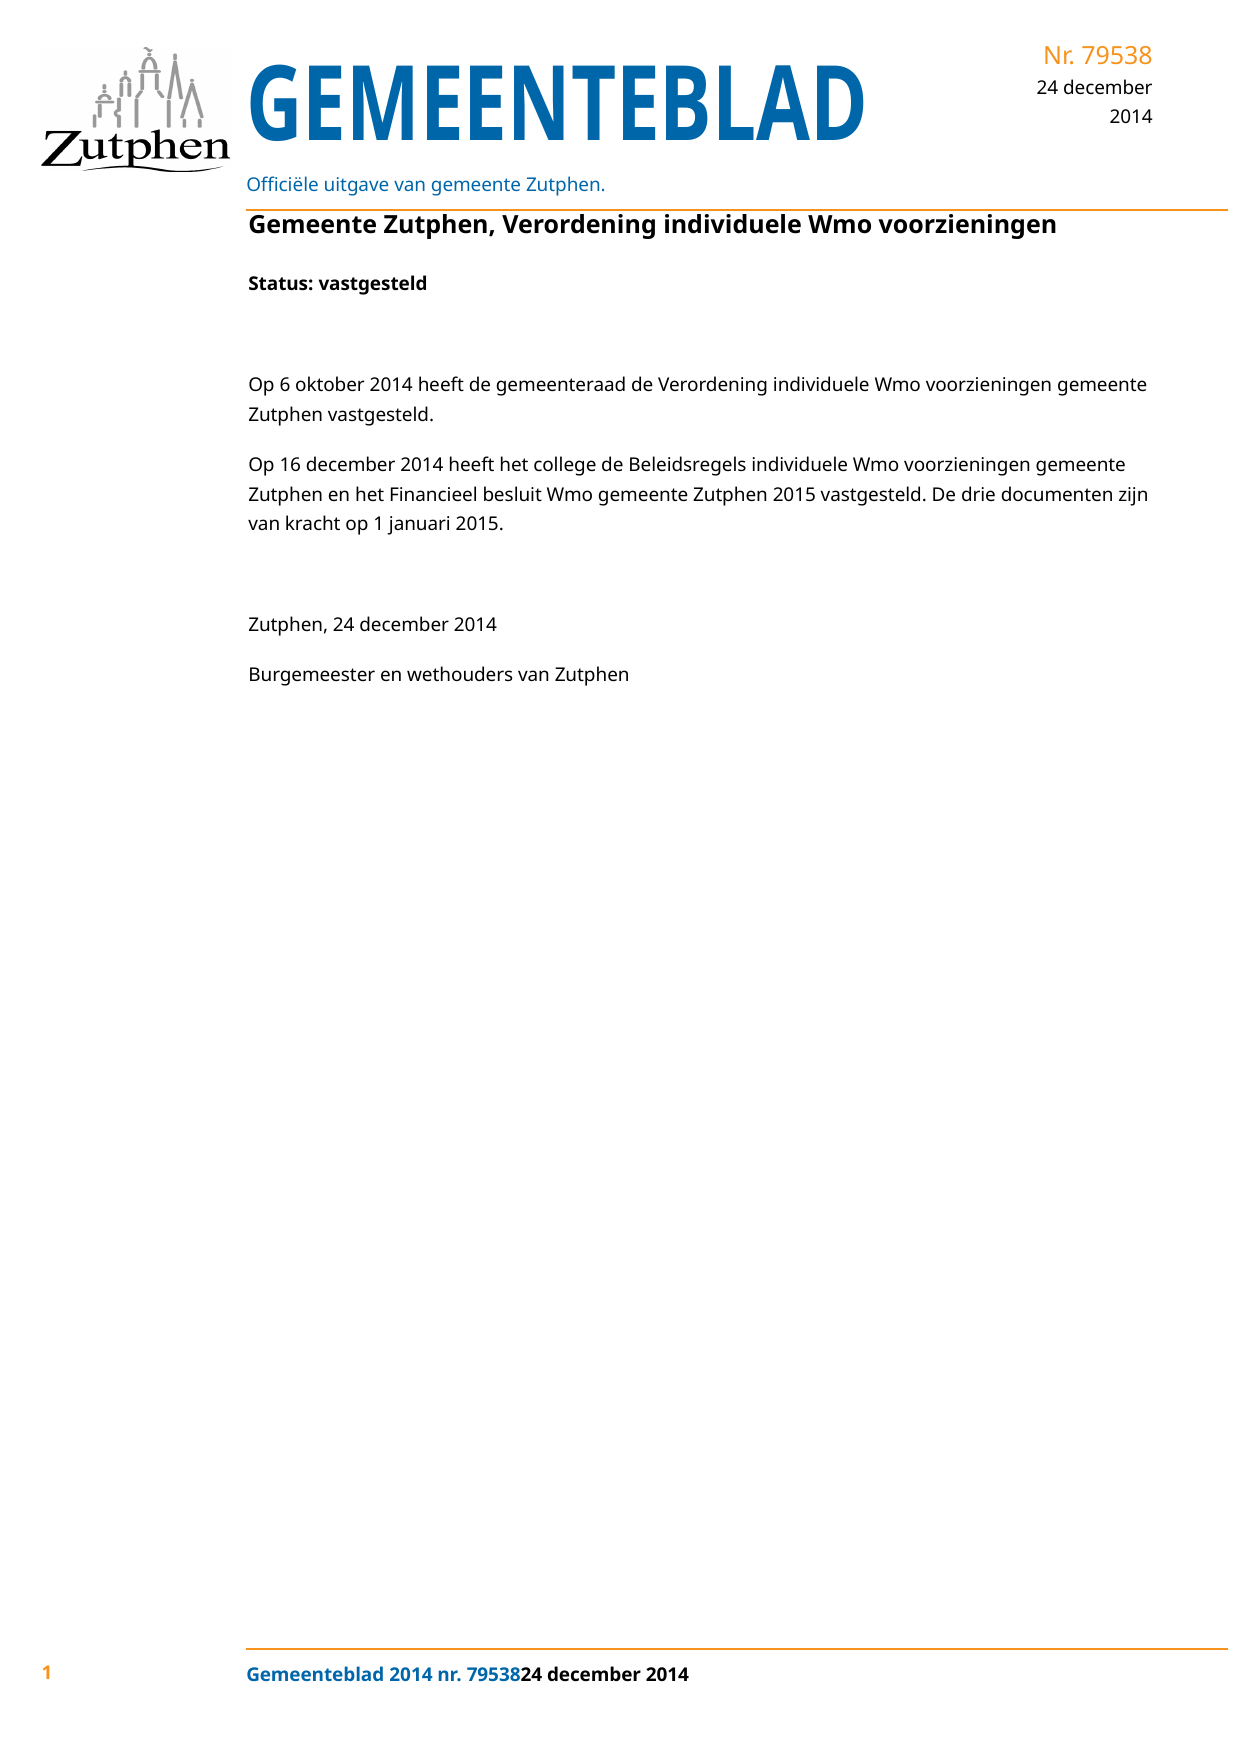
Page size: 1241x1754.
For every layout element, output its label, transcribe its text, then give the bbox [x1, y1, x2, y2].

picture [41, 47, 231, 172]
text Op 6 oktober 2014 heeft de gemeenteraad de Verordening individuele Wmo voorzieningen gemeente Zutphen vastgesteld. [248, 371, 1152, 426]
text Op 16 december 2014 heeft het college de Beleidsregels individuele Wmo voorzieningen gemeente Zutphen en het Financieel besluit Wmo gemeente Zutphen 2015 vastgesteld. De drie documenten zijn van kracht op 1 januari 2015. [248, 451, 1152, 536]
text Status: vastgesteld [248, 270, 1152, 296]
text Gemeente Zutphen, Verordening individuele Wmo voorzieningen [248, 211, 1152, 241]
text Zutphen, 24 december 2014 [248, 611, 1152, 637]
text Burgemeester en wethouders van Zutphen [248, 662, 1152, 687]
